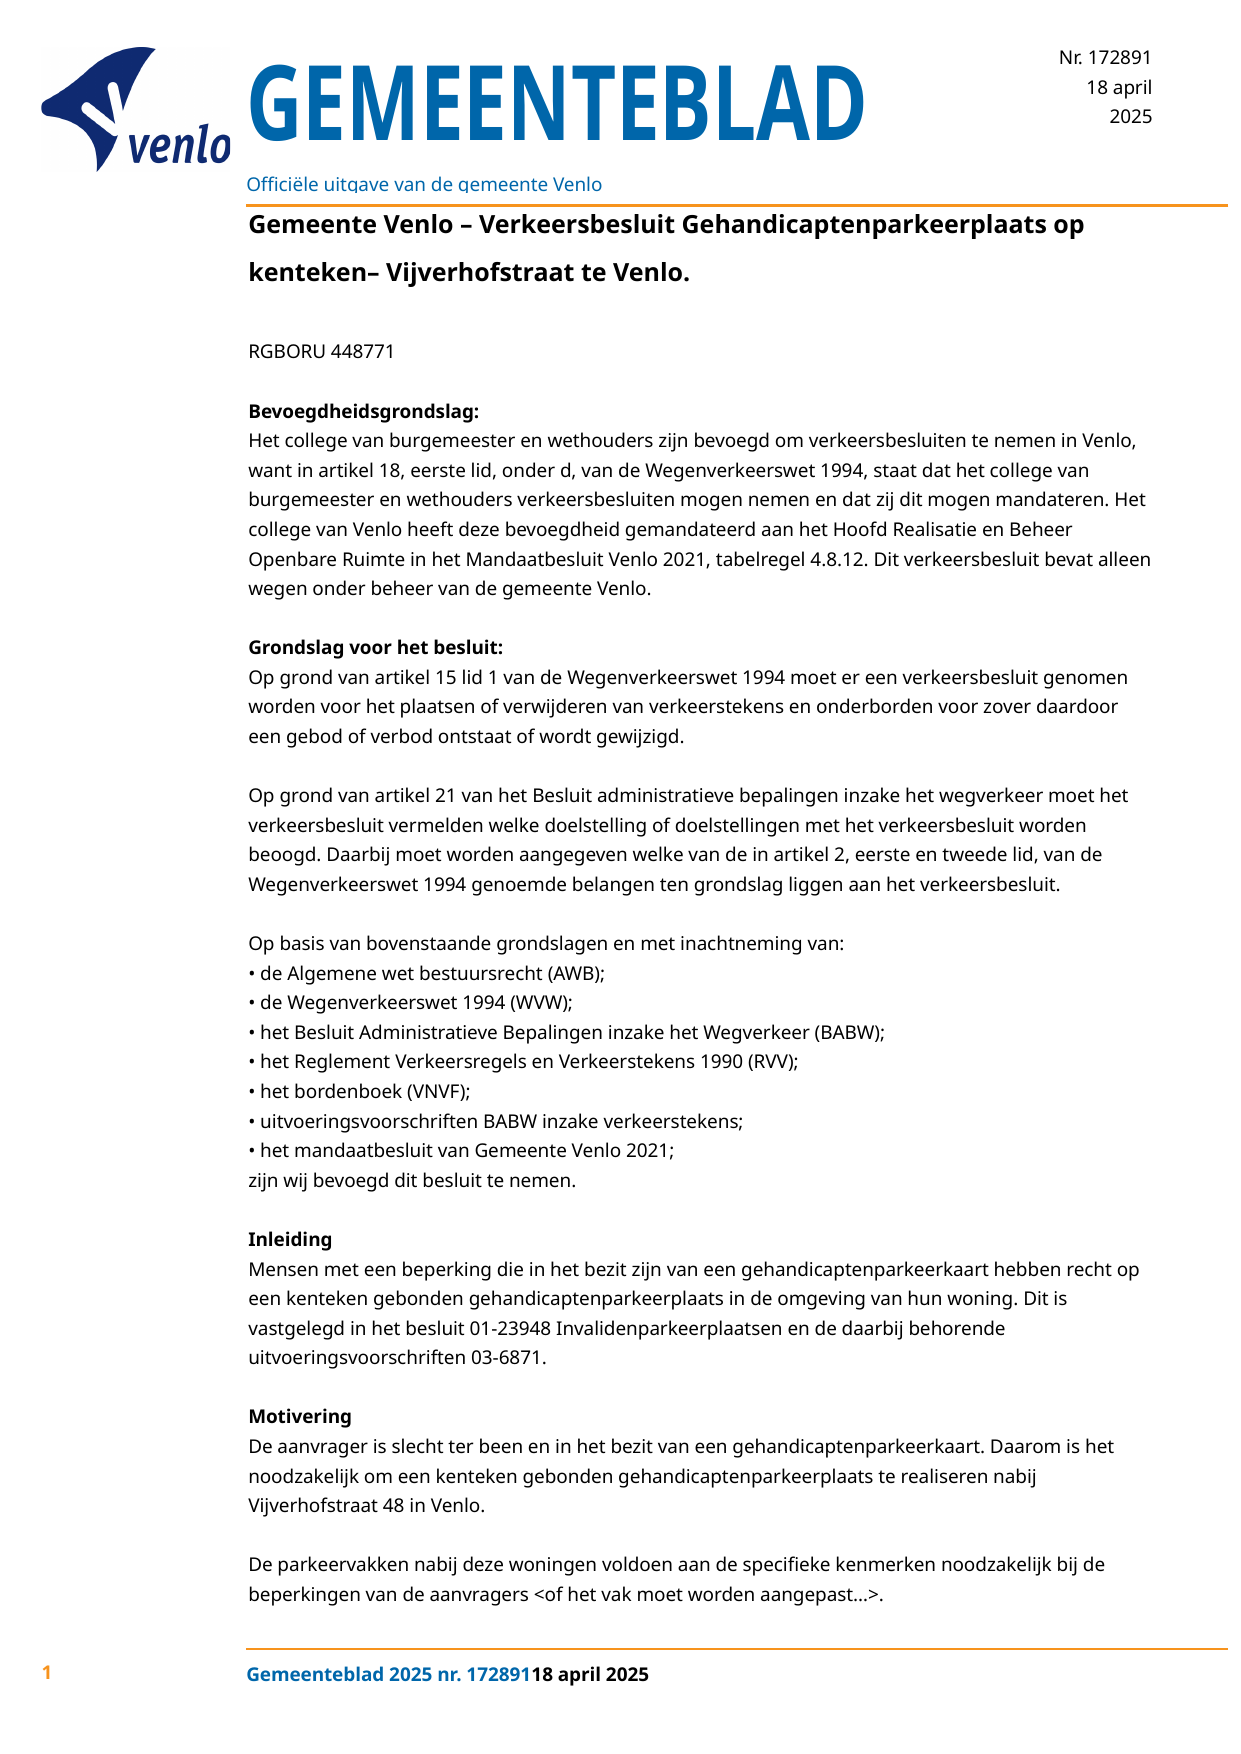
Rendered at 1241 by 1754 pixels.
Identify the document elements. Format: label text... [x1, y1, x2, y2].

text Bevoegdheidsgrondslag: [248, 398, 1152, 423]
text • het Besluit Administratieve Bepalingen inzake het Wegverkeer (BABW); [248, 1019, 1152, 1045]
text • het mandaatbesluit van Gemeente Venlo 2021; [248, 1137, 1152, 1163]
text • de Algemene wet bestuursrecht (AWB); [248, 960, 1152, 986]
text • het bordenboek (VNVF); [248, 1078, 1152, 1104]
text De aanvrager is slecht ter been en in het bezit van een gehandicaptenparkeerkaart. Daarom is het noodzakelijk om een kenteken gebonden gehandicaptenparkeerplaats te realiseren nabij Vijverhofstraat 48 in Venlo. [248, 1433, 1152, 1518]
text Inleiding [248, 1226, 1152, 1252]
text Op grond van artikel 15 lid 1 van de Wegenverkeerswet 1994 moet er een verkeersbesluit genomen worden voor het plaatsen of verwijderen van verkeerstekens en onderborden voor zover daardoor een gebod of verbod ontstaat of wordt gewijzigd. [248, 664, 1152, 749]
text Gemeente Venlo – Verkeersbesluit Gehandicaptenparkeerplaats op kenteken– Vijverhofstraat te Venlo. [248, 207, 1152, 288]
text Het college van burgemeester en wethouders zijn bevoegd om verkeersbesluiten te nemen in Venlo, want in artikel 18, eerste lid, onder d, van de Wegenverkeerswet 1994, staat dat het college van burgemeester en wethouders verkeersbesluiten mogen nemen en dat zij dit mogen mandateren. Het college van Venlo heeft deze bevoegdheid gemandateerd aan het Hoofd Realisatie en Beheer Openbare Ruimte in het Mandaatbesluit Venlo 2021, tabelregel 4.8.12. Dit verkeersbesluit bevat alleen wegen onder beheer van de gemeente Venlo. [248, 427, 1152, 601]
text zijn wij bevoegd dit besluit te nemen. [248, 1167, 1152, 1193]
text RGBORU 448771 [248, 339, 1152, 364]
text Grondslag voor het besluit: [248, 634, 1152, 660]
picture [41, 47, 231, 172]
text De parkeervakken nabij deze woningen voldoen aan de specifieke kenmerken noodzakelijk bij de beperkingen van de aanvragers <of het vak moet worden aangepast…>. [248, 1552, 1152, 1607]
text Op grond van artikel 21 van het Besluit administratieve bepalingen inzake het wegverkeer moet het verkeersbesluit vermelden welke doelstelling of doelstellingen met het verkeersbesluit worden beoogd. Daarbij moet worden aangegeven welke van de in artikel 2, eerste en tweede lid, van de Wegenverkeerswet 1994 genoemde belangen ten grondslag liggen aan het verkeersbesluit. [248, 782, 1152, 897]
text Mensen met een beperking die in het bezit zijn van een gehandicaptenparkeerkaart hebben recht op een kenteken gebonden gehandicaptenparkeerplaats in de omgeving van hun woning. Dit is vastgelegd in het besluit 01-23948 Invalidenparkeerplaatsen en de daarbij behorende uitvoeringsvoorschriften 03-6871. [248, 1256, 1152, 1370]
text • uitvoeringsvoorschriften BABW inzake verkeerstekens; [248, 1108, 1152, 1133]
text • het Reglement Verkeersregels en Verkeerstekens 1990 (RVV); [248, 1049, 1152, 1074]
text Motivering [248, 1404, 1152, 1429]
text • de Wegenverkeerswet 1994 (WVW); [248, 989, 1152, 1015]
text Op basis van bovenstaande grondslagen en met inachtneming van: [248, 930, 1152, 956]
